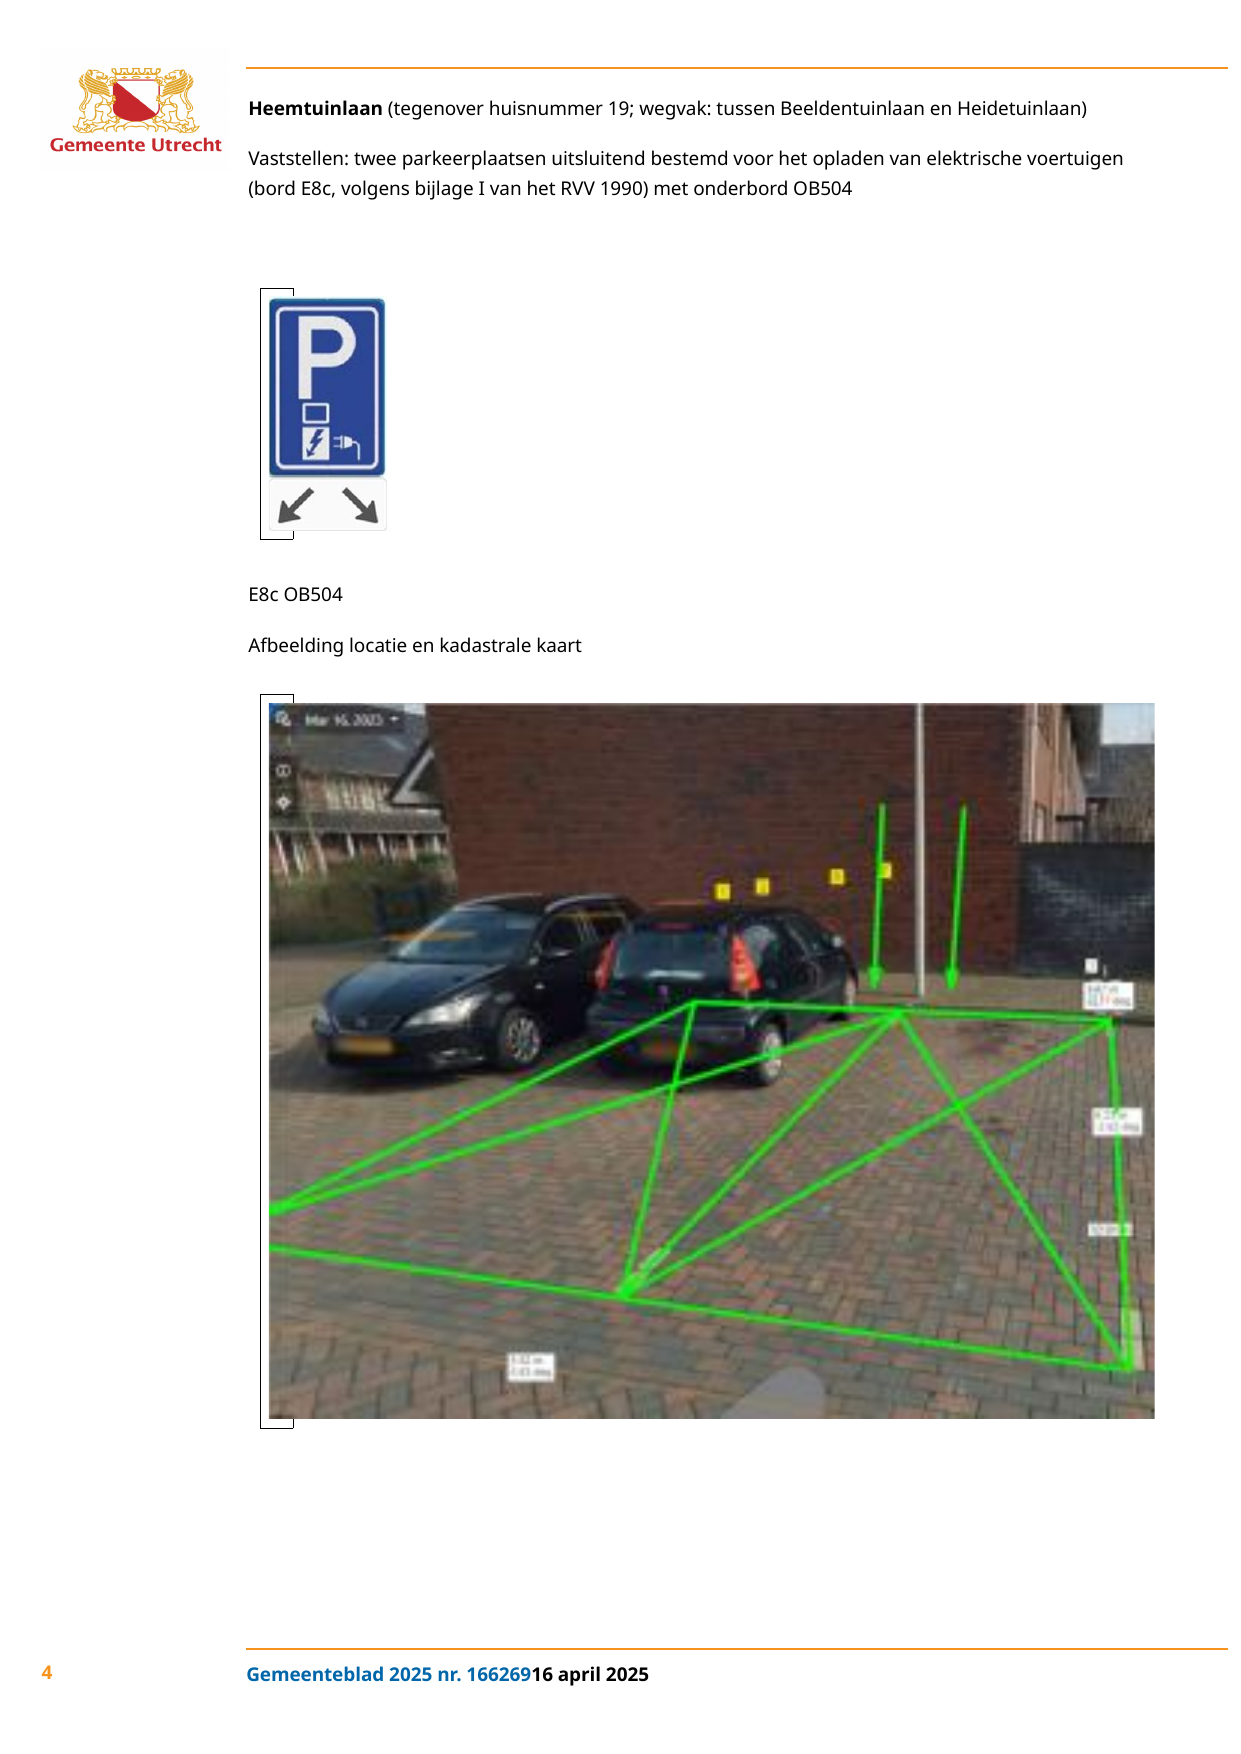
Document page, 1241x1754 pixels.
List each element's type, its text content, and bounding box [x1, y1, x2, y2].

picture [268, 703, 1155, 1419]
picture [268, 296, 387, 531]
text Vaststellen: twee parkeerplaatsen uitsluitend bestemd voor het opladen van elektrische voertuigen (bord E8c, volgens bijlage I van het RVV 1990) met onderbord OB504 [248, 145, 1152, 201]
text E8c OB504 [248, 581, 1152, 607]
text Heemtuinlaan (tegenover huisnummer 19; wegvak: tussen Beeldentuinlaan en Heidetuinlaan) [248, 95, 1152, 121]
text Afbeelding locatie en kadastrale kaart [248, 632, 1152, 658]
picture [41, 47, 231, 172]
